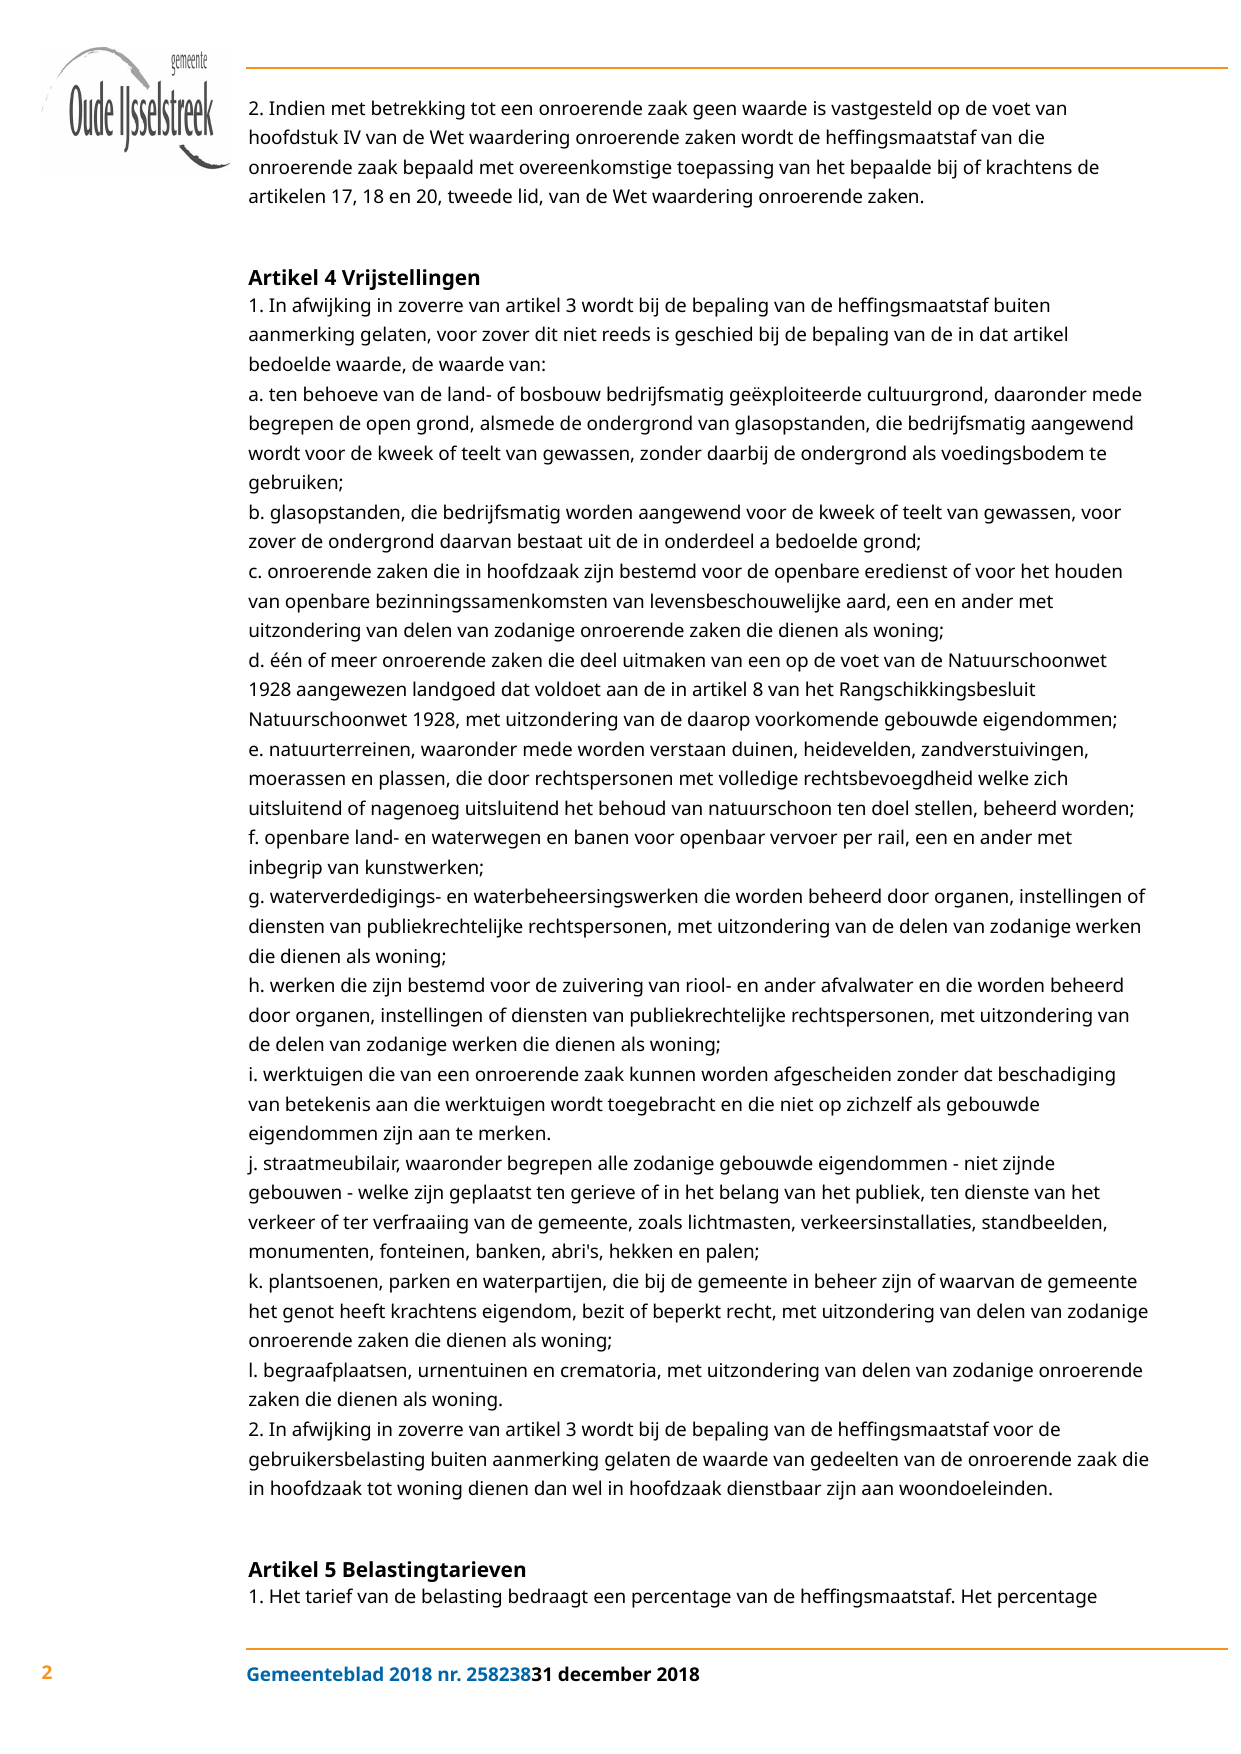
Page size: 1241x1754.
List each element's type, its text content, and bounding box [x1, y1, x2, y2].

text h. werken die zijn bestemd voor de zuivering van riool- en ander afvalwater en die worden beheerd door organen, instellingen of diensten van publiekrechtelijke rechtspersonen, met uitzondering van de delen van zodanige werken die dienen als woning; [248, 972, 1152, 1057]
text k. plantsoenen, parken en waterpartijen, die bij de gemeente in beheer zijn of waarvan de gemeente het genot heeft krachtens eigendom, bezit of beperkt recht, met uitzondering van delen van zodanige onroerende zaken die dienen als woning; [248, 1268, 1152, 1353]
text 1. Het tarief van de belasting bedraagt een percentage van de heffingsmaatstaf. Het percentage [248, 1584, 1152, 1609]
picture [41, 47, 231, 172]
text g. waterverdedigings- en waterbeheersingswerken die worden beheerd door organen, instellingen of diensten van publiekrechtelijke rechtspersonen, met uitzondering van de delen van zodanige werken die dienen als woning; [248, 884, 1152, 968]
text i. werktuigen die van een onroerende zaak kunnen worden afgescheiden zonder dat beschadiging van betekenis aan die werktuigen wordt toegebracht en die niet op zichzelf als gebouwde eigendommen zijn aan te merken. [248, 1061, 1152, 1146]
text 2. In afwijking in zoverre van artikel 3 wordt bij de bepaling van de heffingsmaatstaf voor de gebruikersbelasting buiten aanmerking gelaten de waarde van gedeelten van de onroerende zaak die in hoofdzaak tot woning dienen dan wel in hoofdzaak dienstbaar zijn aan woondoeleinden. [248, 1416, 1152, 1501]
text Artikel 5 Belastingtarieven [248, 1555, 1152, 1584]
text l. begraafplaatsen, urnentuinen en crematoria, met uitzondering van delen van zodanige onroerende zaken die dienen als woning. [248, 1357, 1152, 1412]
text c. onroerende zaken die in hoofdzaak zijn bestemd voor de openbare eredienst of voor het houden van openbare bezinningssamenkomsten van levensbeschouwelijke aard, een en ander met uitzondering van delen van zodanige onroerende zaken die dienen als woning; [248, 558, 1152, 643]
text e. natuurterreinen, waaronder mede worden verstaan duinen, heidevelden, zandverstuivingen, moerassen en plassen, die door rechtspersonen met volledige rechtsbevoegdheid welke zich uitsluitend of nagenoeg uitsluitend het behoud van natuurschoon ten doel stellen, beheerd worden; [248, 736, 1152, 821]
text d. één of meer onroerende zaken die deel uitmaken van een op de voet van de Natuurschoonwet 1928 aangewezen landgoed dat voldoet aan de in artikel 8 van het Rangschikkingsbesluit Natuurschoonwet 1928, met uitzondering van de daarop voorkomende gebouwde eigendommen; [248, 647, 1152, 732]
text b. glasopstanden, die bedrijfsmatig worden aangewend voor de kweek of teelt van gewassen, voor zover de ondergrond daarvan bestaat uit de in onderdeel a bedoelde grond; [248, 499, 1152, 554]
text 2. Indien met betrekking tot een onroerende zaak geen waarde is vastgesteld op de voet van hoofdstuk IV van de Wet waardering onroerende zaken wordt de heffingsmaatstaf van die onroerende zaak bepaald met overeenkomstige toepassing van het bepaalde bij of krachtens de artikelen 17, 18 en 20, tweede lid, van de Wet waardering onroerende zaken. [248, 95, 1152, 209]
text j. straatmeubilair, waaronder begrepen alle zodanige gebouwde eigendommen - niet zijnde gebouwen - welke zijn geplaatst ten gerieve of in het belang van het publiek, ten dienste van het verkeer of ter verfraaiing van de gemeente, zoals lichtmasten, verkeersinstallaties, standbeelden, monumenten, fonteinen, banken, abri's, hekken en palen; [248, 1150, 1152, 1264]
text 1. In afwijking in zoverre van artikel 3 wordt bij de bepaling van de heffingsmaatstaf buiten aanmerking gelaten, voor zover dit niet reeds is geschied bij de bepaling van de in dat artikel bedoelde waarde, de waarde van: [248, 292, 1152, 377]
text f. openbare land- en waterwegen en banen voor openbaar vervoer per rail, een en ander met inbegrip van kunstwerken; [248, 824, 1152, 880]
text a. ten behoeve van de land- of bosbouw bedrijfsmatig geëxploiteerde cultuurgrond, daaronder mede begrepen de open grond, alsmede de ondergrond van glasopstanden, die bedrijfsmatig aangewend wordt voor de kweek of teelt van gewassen, zonder daarbij de ondergrond als voedingsbodem te gebruiken; [248, 381, 1152, 495]
text Artikel 4 Vrijstellingen [248, 263, 1152, 292]
